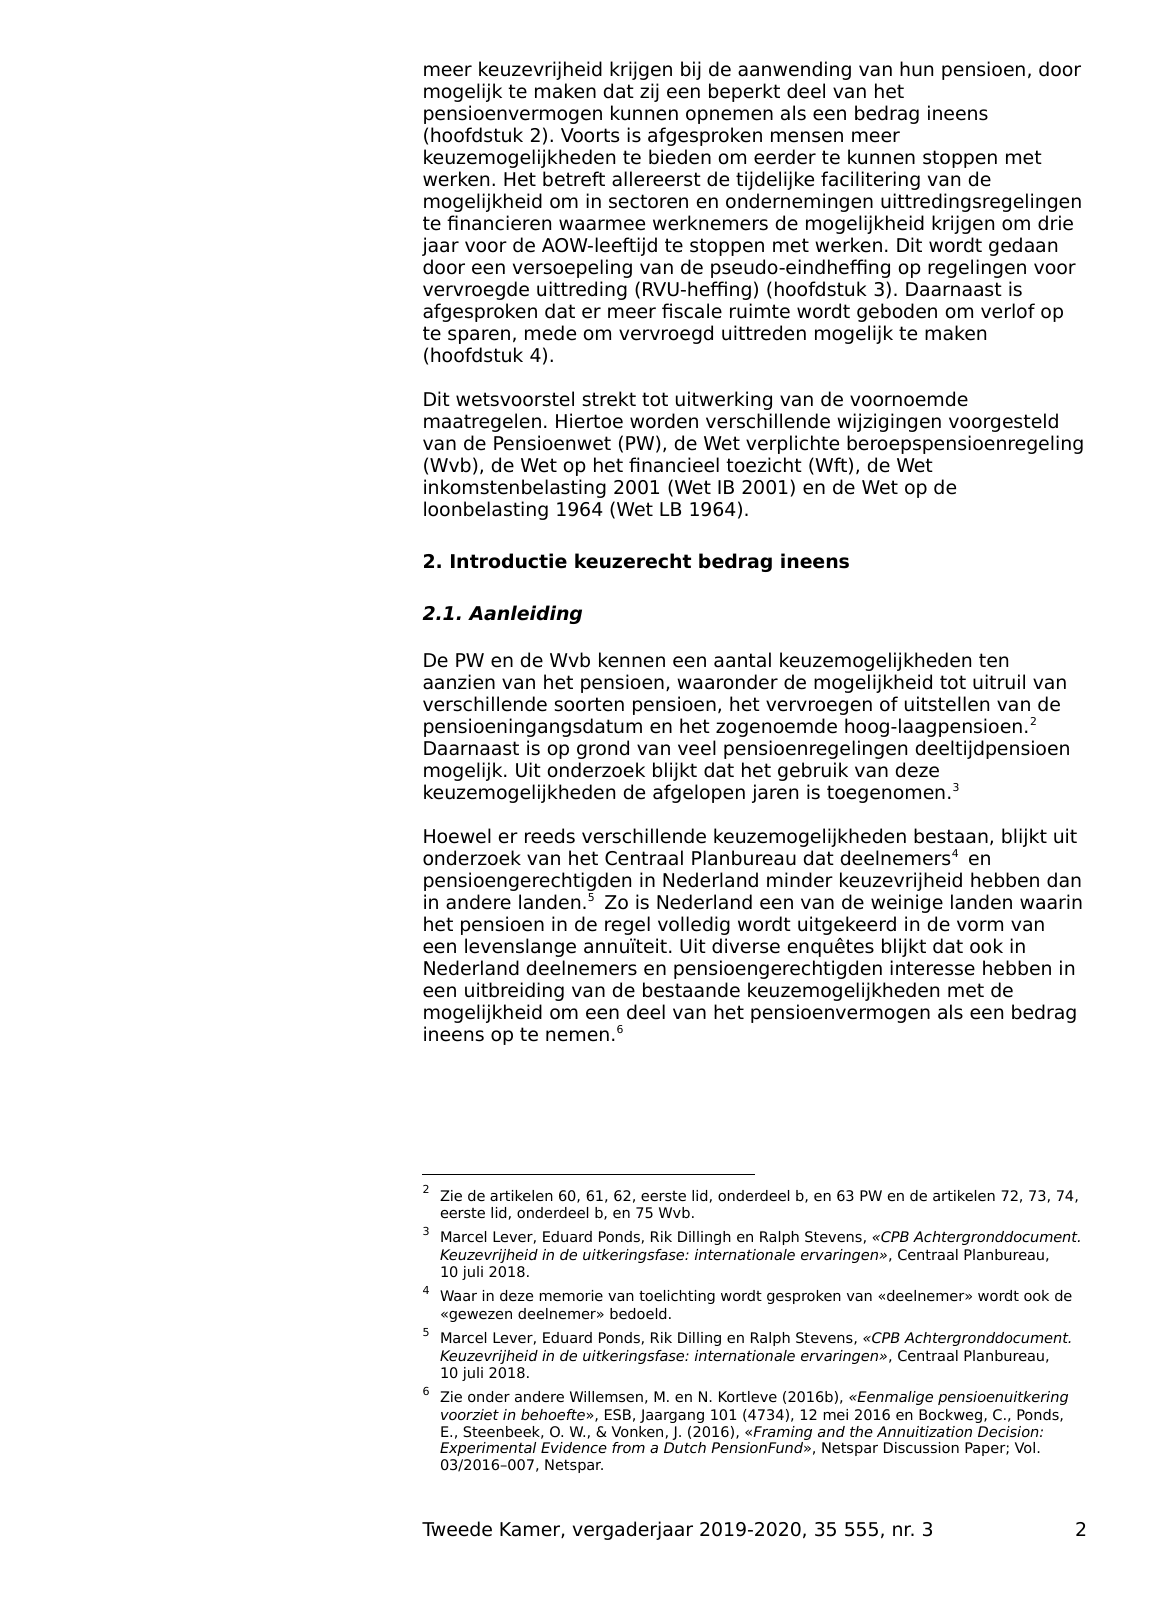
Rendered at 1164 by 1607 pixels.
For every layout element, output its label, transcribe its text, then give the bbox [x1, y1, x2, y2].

text Waar in deze memorie van toelichting wordt gesproken van «deelnemer» wordt ook de «gewezen deelnemer» bedoeld. [422, 1284, 1087, 1323]
text Zie onder andere Willemsen, M. en N. Kortleve (2016b), «Eenmalige pensioenuitkering voorziet in behoefte», ESB, Jaargang 101 (4734), 12 mei 2016 en Bockweg, C., Ponds, E., Steenbeek, O. W., & Vonken, J. (2016), «Framing and the Annuitization Decision: Experimental Evidence from a Dutch PensionFund», Netspar Discussion Paper; Vol. 03/2016–007, Netspar. [422, 1385, 1087, 1474]
subtitle 2.1. Aanleiding [422, 603, 1087, 625]
text De PW en de Wvb kennen een aantal keuzemogelijkheden ten aanzien van het pensioen, waaronder de mogelijkheid tot uitruil van verschillende soorten pensioen, het vervroegen of uitstellen van de pensioeningangsdatum en het zogenoemde hoog-laagpensioen. Daarnaast is op grond van veel pensioenregelingen deeltijdpensioen mogelijk. Uit onderzoek blijkt dat het gebruik van deze keuzemogelijkheden de afgelopen jaren is toegenomen. [422, 650, 1087, 804]
text meer keuzevrijheid krijgen bij de aanwending van hun pensioen, door mogelijk te maken dat zij een beperkt deel van het pensioenvermogen kunnen opnemen als een bedrag ineens (hoofdstuk 2). Voorts is afgesproken mensen meer keuzemogelijkheden te bieden om eerder te kunnen stoppen met werken. Het betreft allereerst de tijdelijke facilitering van de mogelijkheid om in sectoren en ondernemingen uittredingsregelingen te financieren waarmee werknemers de mogelijkheid krijgen om drie jaar voor de AOW-leeftijd te stoppen met werken. Dit wordt gedaan door een versoepeling van de pseudo-eindheffing op regelingen voor vervroegde uittreding (RVU-heffing) (hoofdstuk 3). Daarnaast is afgesproken dat er meer fiscale ruimte wordt geboden om verlof op te sparen, mede om vervroegd uittreden mogelijk te maken (hoofdstuk 4). [422, 59, 1087, 367]
text Zie de artikelen 60, 61, 62, eerste lid, onderdeel b, en 63 PW en de artikelen 72, 73, 74, eerste lid, onderdeel b, en 75 Wvb. [422, 1183, 1087, 1222]
text Dit wetsvoorstel strekt tot uitwerking van de voornoemde maatregelen. Hiertoe worden verschillende wijzigingen voorgesteld van de Pensioenwet (PW), de Wet verplichte beroepspensioenregeling (Wvb), de Wet op het financieel toezicht (Wft), de Wet inkomstenbelasting 2001 (Wet IB 2001) en de Wet op de loonbelasting 1964 (Wet LB 1964). [422, 389, 1087, 521]
text Hoewel er reeds verschillende keuzemogelijkheden bestaan, blijkt uit onderzoek van het Centraal Planbureau dat deelnemers en pensioengerechtigden in Nederland minder keuzevrijheid hebben dan in andere landen. Zo is Nederland een van de weinige landen waarin het pensioen in de regel volledig wordt uitgekeerd in de vorm van een levenslange annuïteit. Uit diverse enquêtes blijkt dat ook in Nederland deelnemers en pensioengerechtigden interesse hebben in een uitbreiding van de bestaande keuzemogelijkheden met de mogelijkheid om een deel van het pensioenvermogen als een bedrag ineens op te nemen. [422, 826, 1087, 1046]
text Marcel Lever, Eduard Ponds, Rik Dillingh en Ralph Stevens, «CPB Achtergronddocument. Keuzevrijheid in de uitkeringsfase: internationale ervaringen», Centraal Planbureau, 10 juli 2018. [422, 1225, 1087, 1281]
text Marcel Lever, Eduard Ponds, Rik Dilling en Ralph Stevens, «CPB Achtergronddocument. Keuzevrijheid in de uitkeringsfase: internationale ervaringen», Centraal Planbureau, 10 juli 2018. [422, 1326, 1087, 1382]
subtitle 2. Introductie keuzerecht bedrag ineens [422, 551, 1087, 573]
